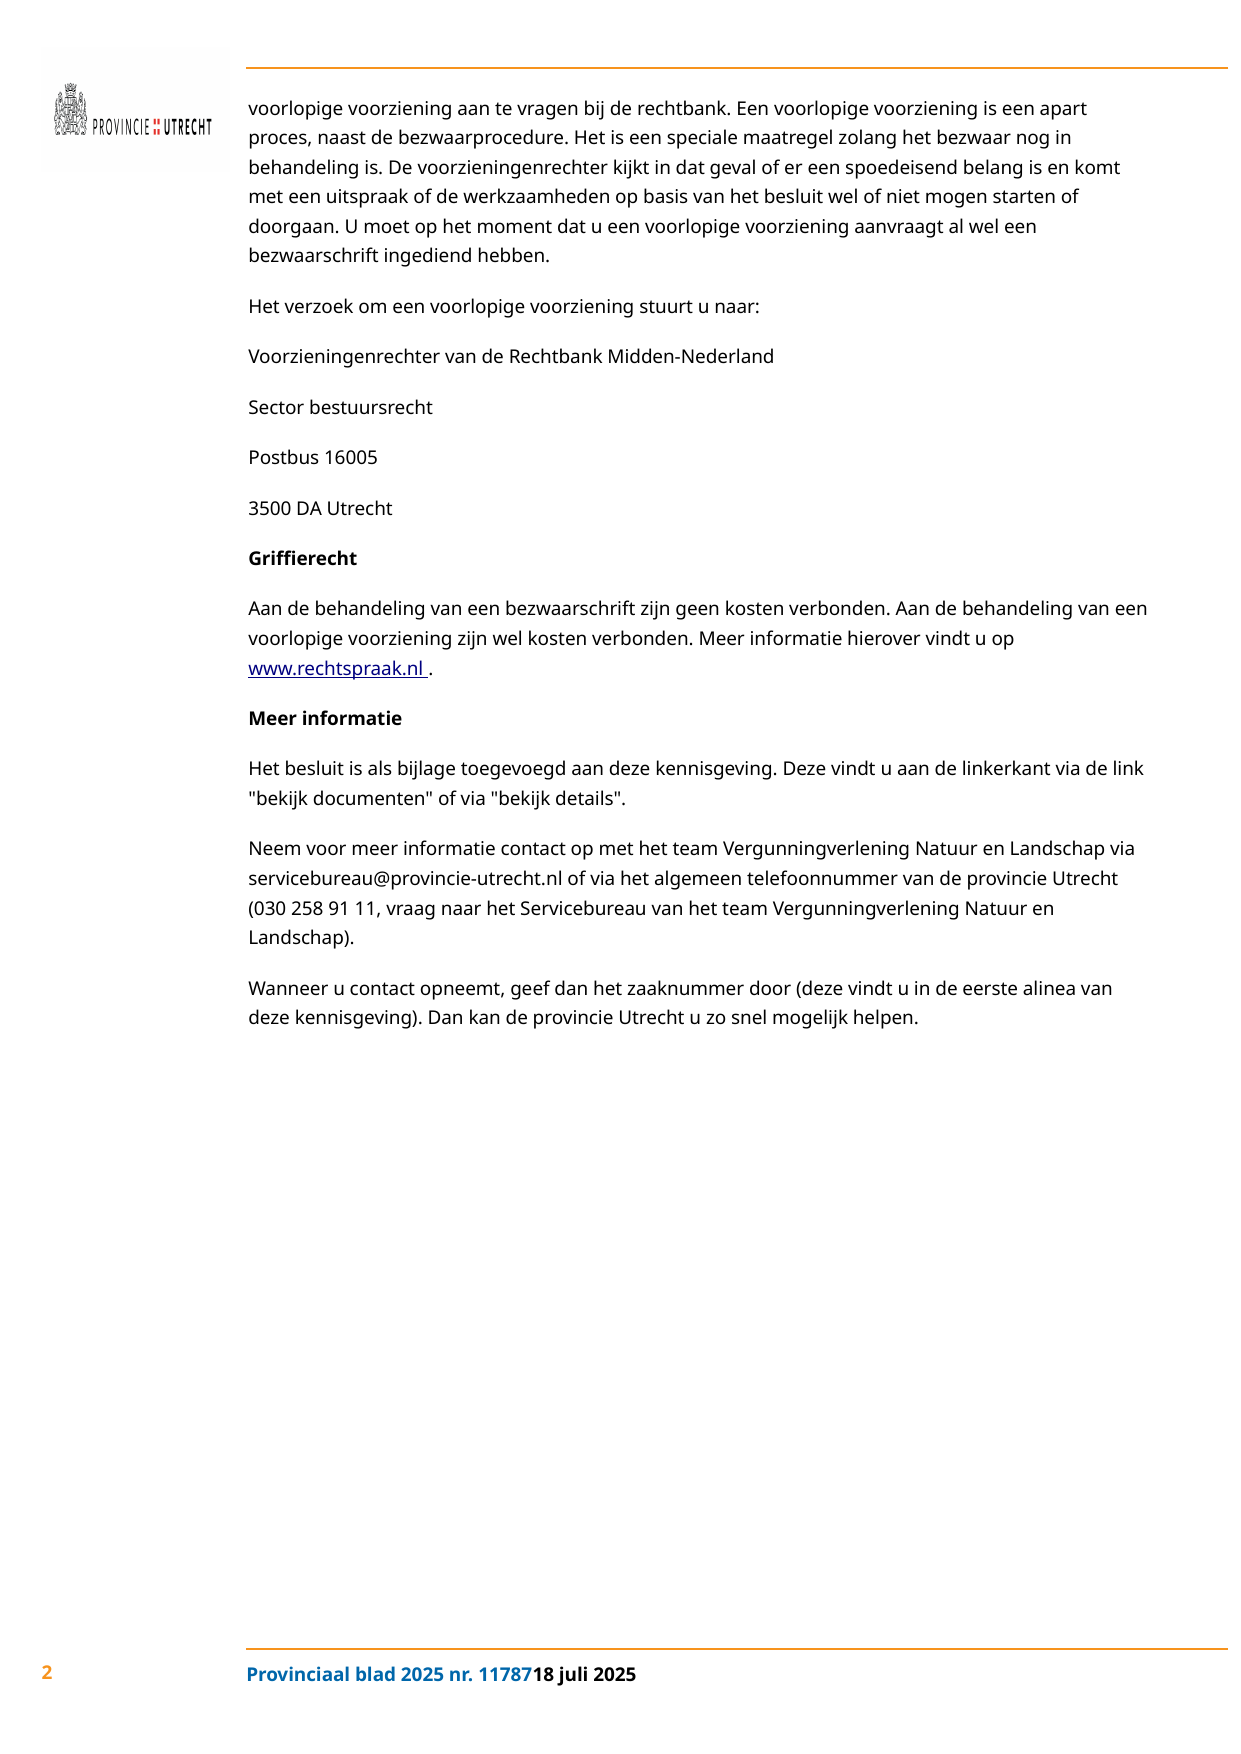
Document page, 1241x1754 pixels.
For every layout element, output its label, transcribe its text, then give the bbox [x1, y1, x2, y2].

text Het verzoek om een voorlopige voorziening stuurt u naar: [248, 293, 1152, 319]
text Postbus 16005 [248, 444, 1152, 470]
text Het besluit is als bijlage toegevoegd aan deze kennisgeving. Deze vindt u aan de linkerkant via de link "bekijk documenten" of via "bekijk details". [248, 756, 1152, 811]
picture [41, 47, 231, 172]
text Griffierecht [248, 545, 1152, 571]
text Voorzieningenrechter van de Rechtbank Midden-Nederland [248, 343, 1152, 369]
text voorlopige voorziening aan te vragen bij de rechtbank. Een voorlopige voorziening is een apart proces, naast de bezwaarprocedure. Het is een speciale maatregel zolang het bezwaar nog in behandeling is. De voorzieningenrechter kijkt in dat geval of er een spoedeisend belang is en komt met een uitspraak of de werkzaamheden op basis van het besluit wel of niet mogen starten of doorgaan. U moet op het moment dat u een voorlopige voorziening aanvraagt al wel een bezwaarschrift ingediend hebben. [248, 95, 1152, 268]
text Sector bestuursrecht [248, 394, 1152, 420]
text Neem voor meer informatie contact op met het team Vergunningverlening Natuur en Landschap via servicebureau@provincie-utrecht.nl of via het algemeen telefoonnummer van de provincie Utrecht (030 258 91 11, vraag naar het Servicebureau van het team Vergunningverlening Natuur en Landschap). [248, 836, 1152, 950]
text Meer informatie [248, 705, 1152, 731]
text 3500 DA Utrecht [248, 495, 1152, 521]
text Wanneer u contact opneemt, geef dan het zaaknummer door (deze vindt u in de eerste alinea van deze kennisgeving). Dan kan de provincie Utrecht u zo snel mogelijk helpen. [248, 975, 1152, 1030]
text Aan de behandeling van een bezwaarschrift zijn geen kosten verbonden. Aan de behandeling van een voorlopige voorziening zijn wel kosten verbonden. Meer informatie hierover vindt u op www.rechtspraak.nl . [248, 596, 1152, 681]
